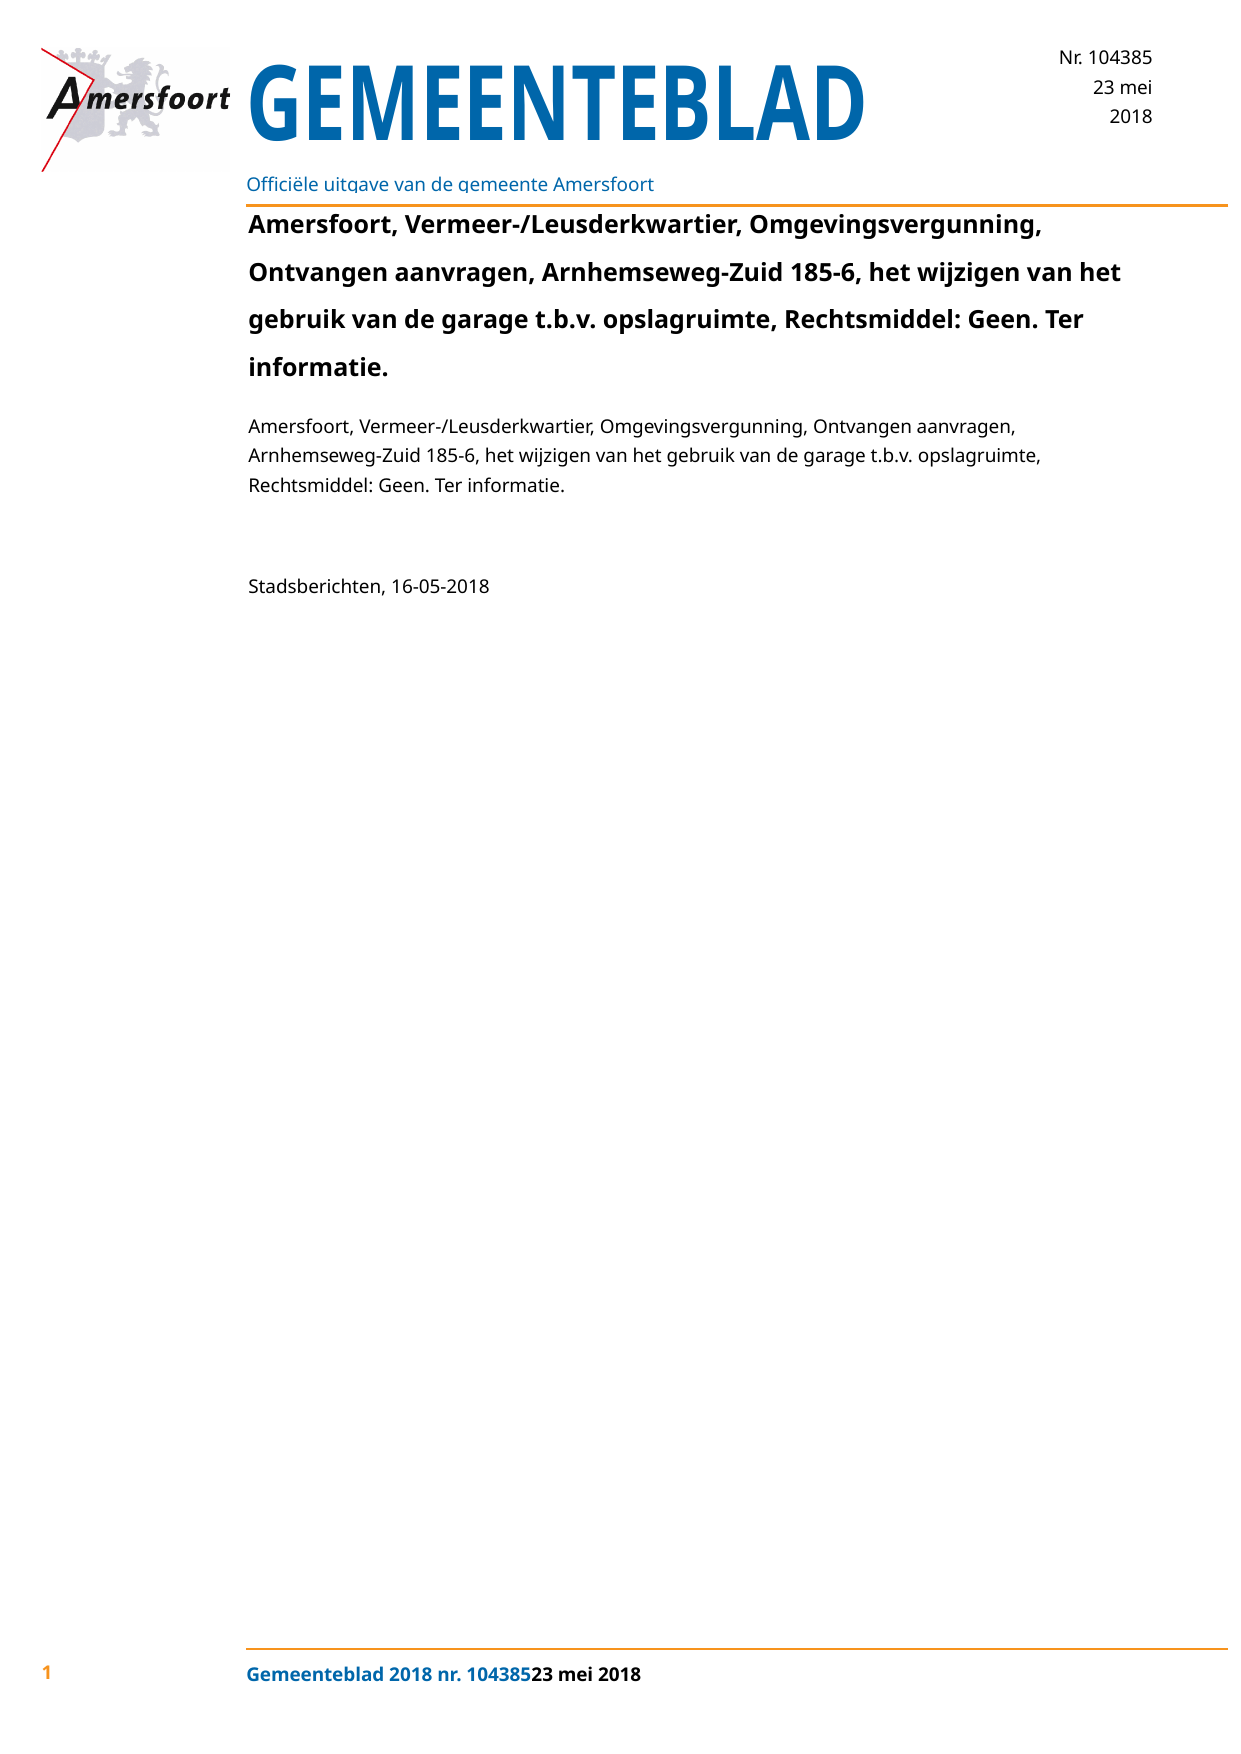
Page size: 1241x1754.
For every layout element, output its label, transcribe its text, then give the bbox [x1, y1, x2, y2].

picture [41, 47, 231, 172]
text Amersfoort, Vermeer-/Leusderkwartier, Omgevingsvergunning, Ontvangen aanvragen, Arnhemseweg-Zuid 185-6, het wijzigen van het gebruik van de garage t.b.v. opslagruimte, Rechtsmiddel: Geen. Ter informatie. [248, 413, 1152, 498]
text Stadsberichten, 16-05-2018 [248, 573, 1152, 599]
text Amersfoort, Vermeer-/Leusderkwartier, Omgevingsvergunning, Ontvangen aanvragen, Arnhemseweg-Zuid 185-6, het wijzigen van het gebruik van de garage t.b.v. opslagruimte, Rechtsmiddel: Geen. Ter informatie. [248, 207, 1152, 384]
